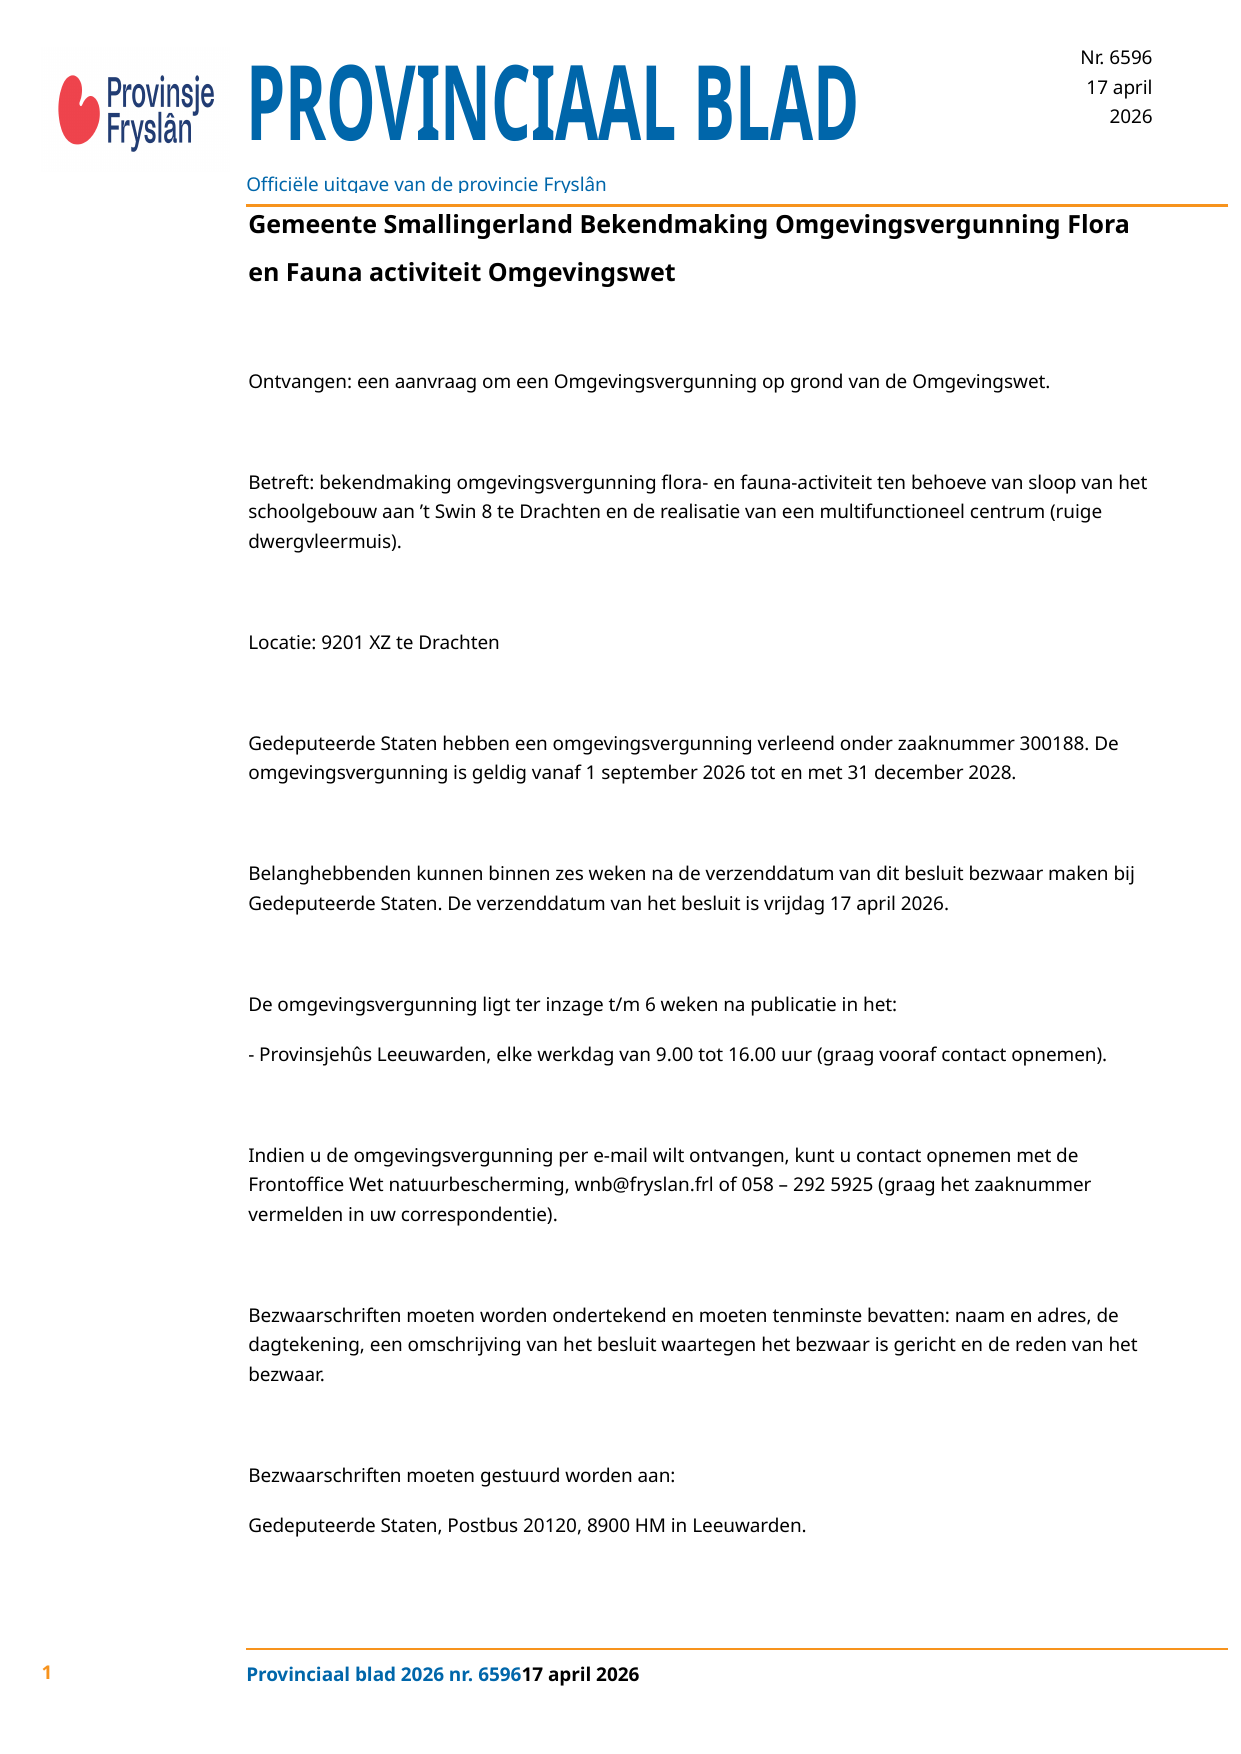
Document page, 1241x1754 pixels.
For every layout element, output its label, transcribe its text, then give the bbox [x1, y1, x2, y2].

text Indien u de omgevingsvergunning per e-mail wilt ontvangen, kunt u contact opnemen met de Frontoffice Wet natuurbescherming, wnb@fryslan.frl of 058 – 292 5925 (graag het zaaknummer vermelden in uw correspondentie). [248, 1142, 1152, 1227]
text Gemeente Smallingerland Bekendmaking Omgevingsvergunning Flora en Fauna activiteit Omgevingswet [248, 207, 1152, 288]
text Belanghebbenden kunnen binnen zes weken na de verzenddatum van dit besluit bezwaar maken bij Gedeputeerde Staten. De verzenddatum van het besluit is vrijdag 17 april 2026. [248, 860, 1152, 916]
text Bezwaarschriften moeten gestuurd worden aan: [248, 1462, 1152, 1488]
text - Provinsjehûs Leeuwarden, elke werkdag van 9.00 tot 16.00 uur (graag vooraf contact opnemen). [248, 1041, 1152, 1067]
text De omgevingsvergunning ligt ter inzage t/m 6 weken na publicatie in het: [248, 991, 1152, 1017]
text Bezwaarschriften moeten worden ondertekend en moeten tenminste bevatten: naam en adres, de dagtekening, een omschrijving van het besluit waartegen het bezwaar is gericht en de reden van het bezwaar. [248, 1302, 1152, 1387]
text Locatie: 9201 XZ te Drachten [248, 629, 1152, 655]
text Gedeputeerde Staten, Postbus 20120, 8900 HM in Leeuwarden. [248, 1512, 1152, 1538]
picture [41, 47, 231, 172]
text Gedeputeerde Staten hebben een omgevingsvergunning verleend onder zaaknummer 300188. De omgevingsvergunning is geldig vanaf 1 september 2026 tot en met 31 december 2028. [248, 730, 1152, 785]
text Ontvangen: een aanvraag om een Omgevingsvergunning op grond van de Omgevingswet. [248, 368, 1152, 394]
text Betreft: bekendmaking omgevingsvergunning flora- en fauna-activiteit ten behoeve van sloop van het schoolgebouw aan ’t Swin 8 te Drachten en de realisatie van een multifunctioneel centrum (ruige dwergvleermuis). [248, 469, 1152, 554]
